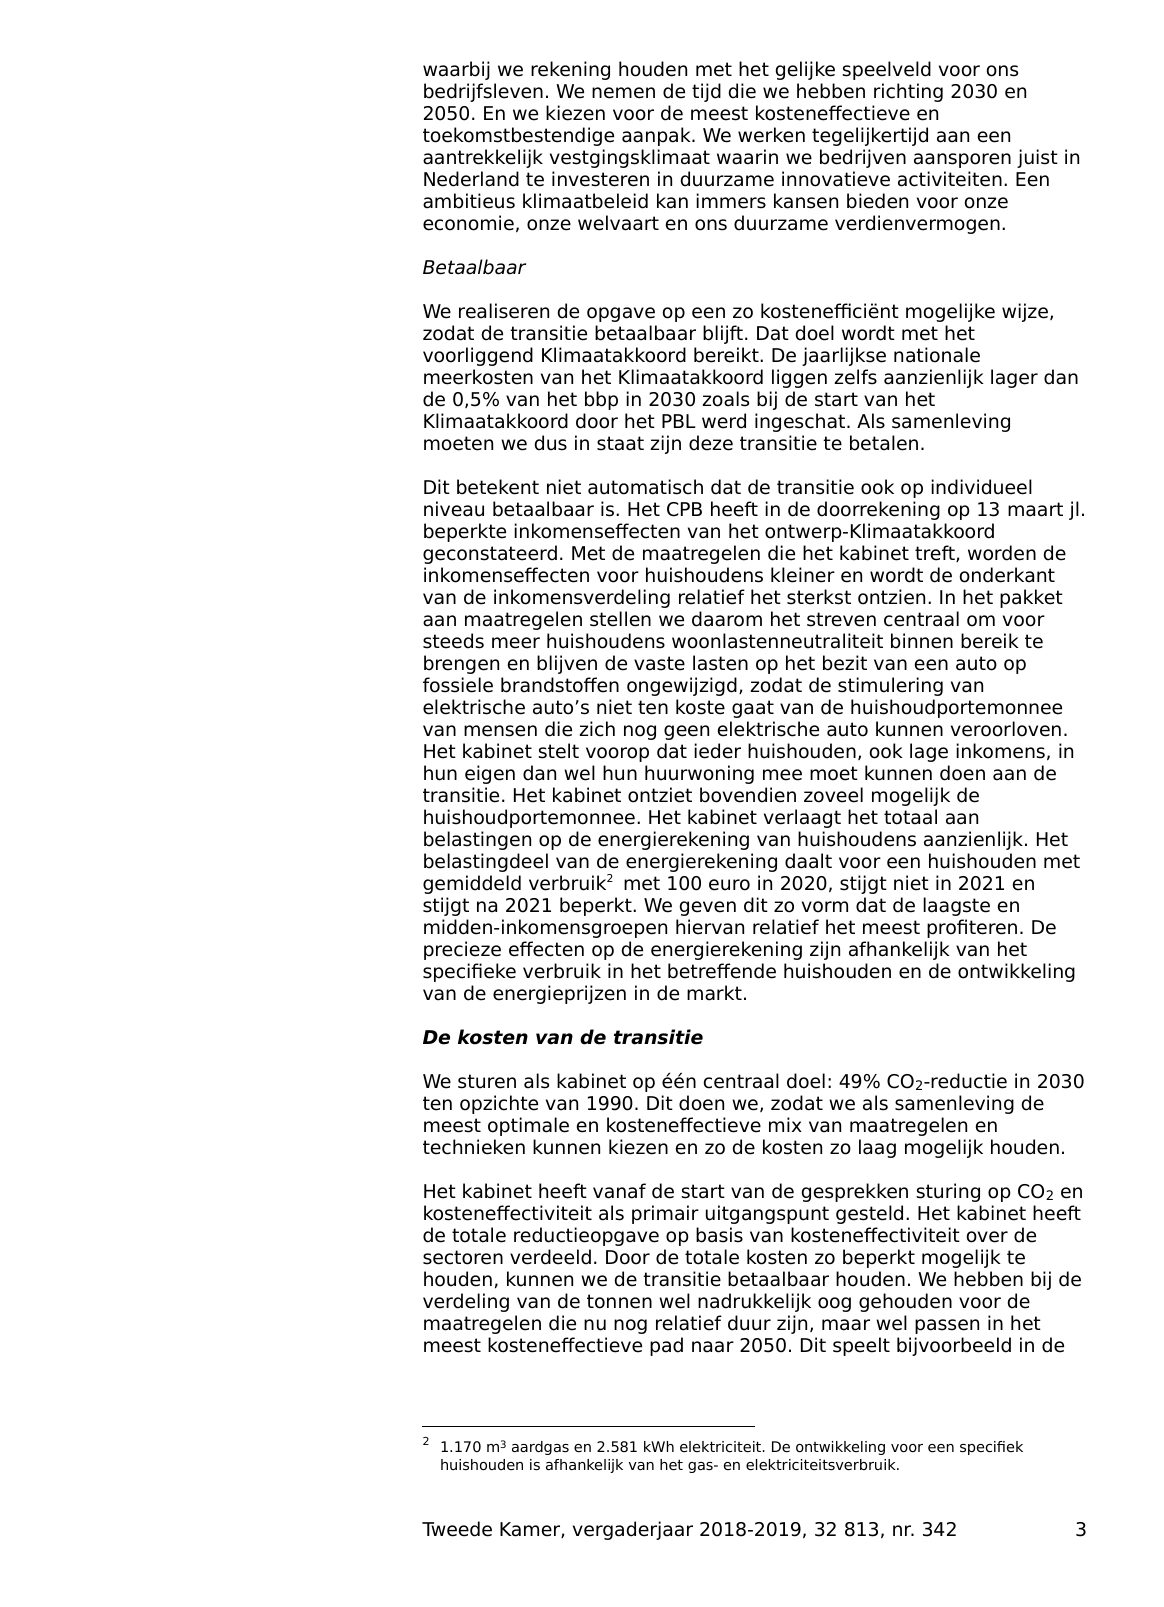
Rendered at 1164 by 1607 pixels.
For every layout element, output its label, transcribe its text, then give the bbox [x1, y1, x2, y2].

text We realiseren de opgave op een zo kostenefficiënt mogelijke wijze, zodat de transitie betaalbaar blijft. Dat doel wordt met het voorliggend Klimaatakkoord bereikt. De jaarlijkse nationale meerkosten van het Klimaatakkoord liggen zelfs aanzienlijk lager dan de 0,5% van het bbp in 2030 zoals bij de start van het Klimaatakkoord door het PBL werd ingeschat. Als samenleving moeten we dus in staat zijn deze transitie te betalen. [422, 301, 1087, 455]
subtitle De kosten van de transitie [422, 1027, 1087, 1049]
text We sturen als kabinet op één centraal doel: 49% CO2-reductie in 2030 ten opzichte van 1990. Dit doen we, zodat we als samenleving de meest optimale en kosteneffectieve mix van maatregelen en technieken kunnen kiezen en zo de kosten zo laag mogelijk houden. [422, 1071, 1087, 1159]
text 1.170 m3 aardgas en 2.581 kWh elektriciteit. De ontwikkeling voor een specifiek huishouden is afhankelijk van het gas- en elektriciteitsverbruik. [422, 1435, 1087, 1474]
text Dit betekent niet automatisch dat de transitie ook op individueel niveau betaalbaar is. Het CPB heeft in de doorrekening op 13 maart jl. beperkte inkomenseffecten van het ontwerp-Klimaatakkoord geconstateerd. Met de maatregelen die het kabinet treft, worden de inkomenseffecten voor huishoudens kleiner en wordt de onderkant van de inkomensverdeling relatief het sterkst ontzien. In het pakket aan maatregelen stellen we daarom het streven centraal om voor steeds meer huishoudens woonlastenneutraliteit binnen bereik te brengen en blijven de vaste lasten op het bezit van een auto op fossiele brandstoffen ongewijzigd, zodat de stimulering van elektrische auto’s niet ten koste gaat van de huishoudportemonnee van mensen die zich nog geen elektrische auto kunnen veroorloven. Het kabinet stelt voorop dat ieder huishouden, ook lage inkomens, in hun eigen dan wel hun huurwoning mee moet kunnen doen aan de transitie. Het kabinet ontziet bovendien zoveel mogelijk de huishoudportemonnee. Het kabinet verlaagt het totaal aan belastingen op de energierekening van huishoudens aanzienlijk. Het belastingdeel van de energierekening daalt voor een huishouden met gemiddeld verbruik met 100 euro in 2020, stijgt niet in 2021 en stijgt na 2021 beperkt. We geven dit zo vorm dat de laagste en midden-inkomensgroepen hiervan relatief het meest profiteren. De precieze effecten op de energierekening zijn afhankelijk van het specifieke verbruik in het betreffende huishouden en de ontwikkeling van de energieprijzen in de markt. [422, 477, 1087, 1005]
text waarbij we rekening houden met het gelijke speelveld voor ons bedrijfsleven. We nemen de tijd die we hebben richting 2030 en 2050. En we kiezen voor de meest kosteneffectieve en toekomstbestendige aanpak. We werken tegelijkertijd aan een aantrekkelijk vestgingsklimaat waarin we bedrijven aansporen juist in Nederland te investeren in duurzame innovatieve activiteiten. Een ambitieus klimaatbeleid kan immers kansen bieden voor onze economie, onze welvaart en ons duurzame verdienvermogen. [422, 59, 1087, 235]
subtitle Betaalbaar [422, 257, 1087, 279]
text Het kabinet heeft vanaf de start van de gesprekken sturing op CO2 en kosteneffectiviteit als primair uitgangspunt gesteld. Het kabinet heeft de totale reductieopgave op basis van kosteneffectiviteit over de sectoren verdeeld. Door de totale kosten zo beperkt mogelijk te houden, kunnen we de transitie betaalbaar houden. We hebben bij de verdeling van de tonnen wel nadrukkelijk oog gehouden voor de maatregelen die nu nog relatief duur zijn, maar wel passen in het meest kosteneffectieve pad naar 2050. Dit speelt bijvoorbeeld in de [422, 1181, 1087, 1357]
